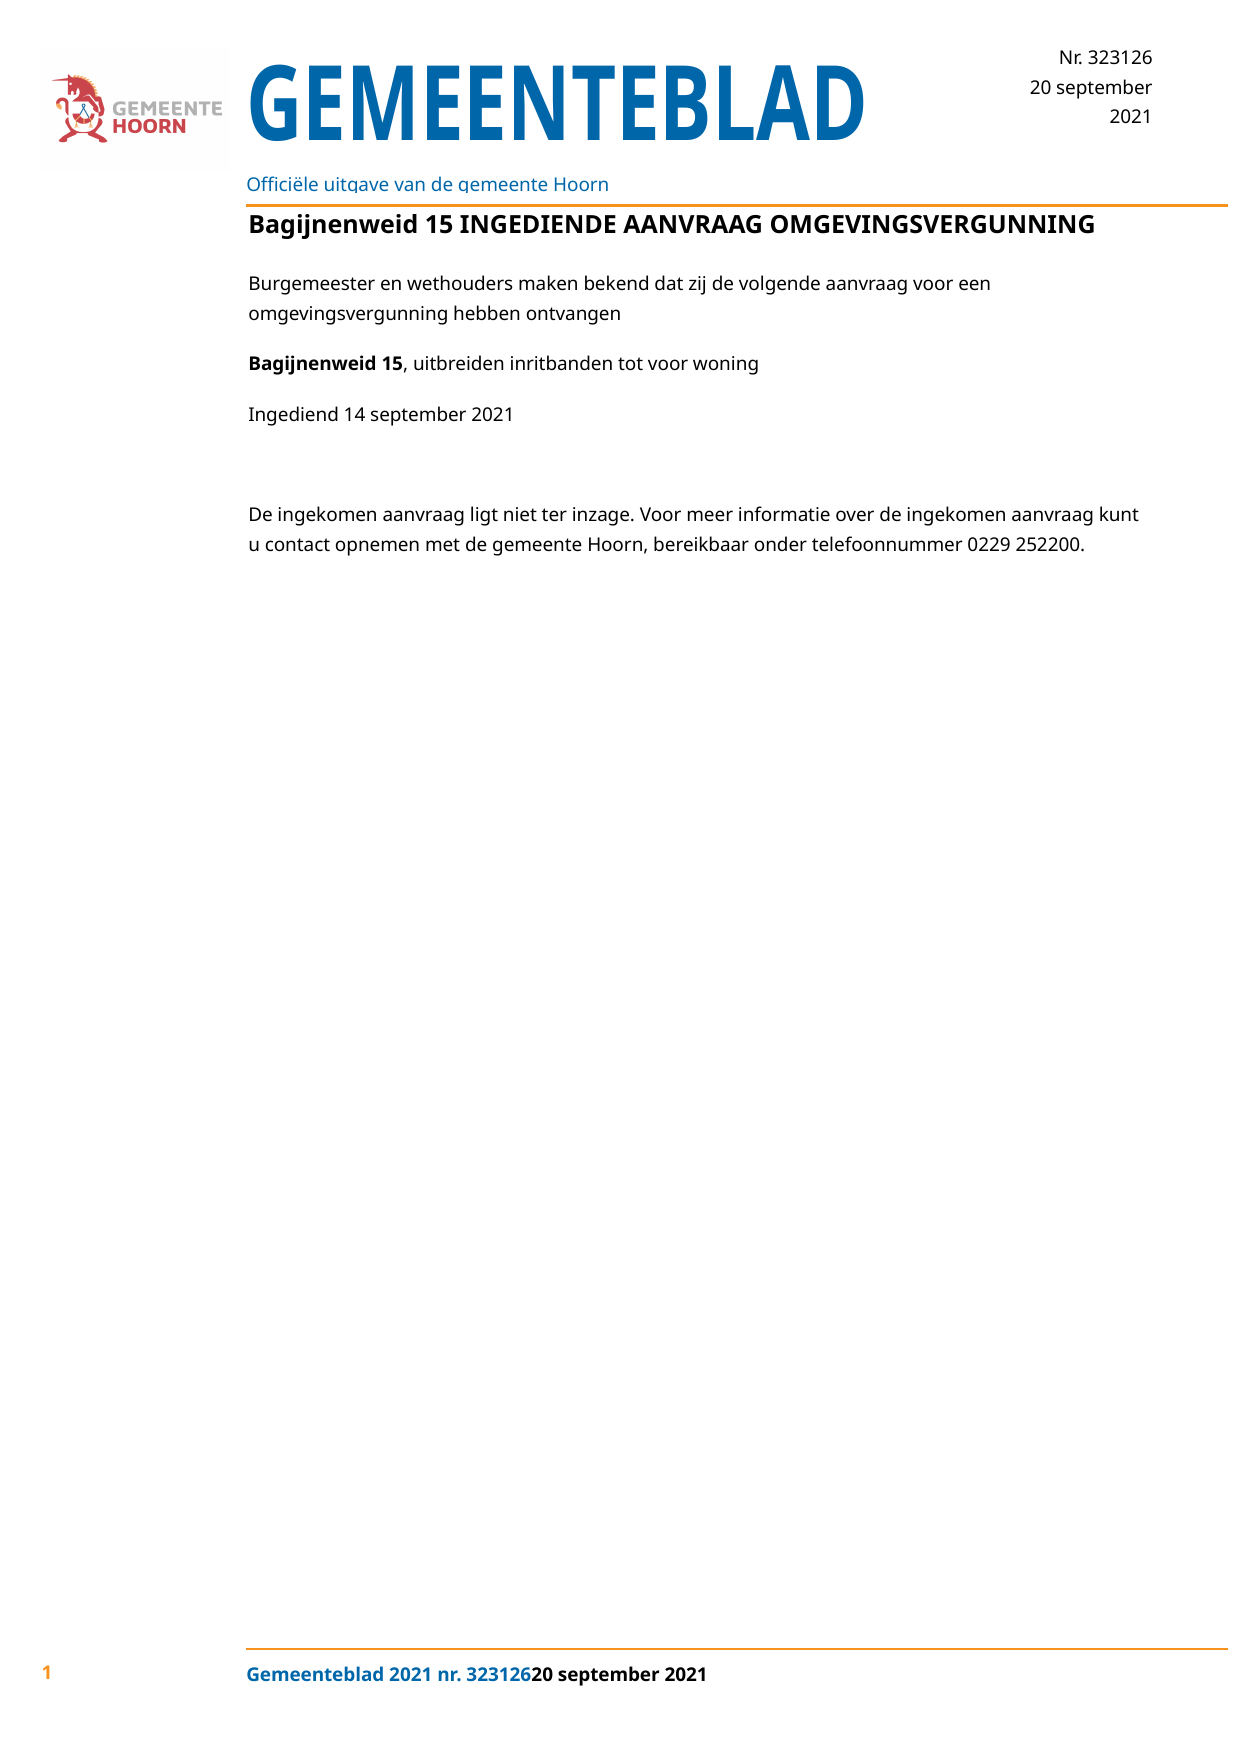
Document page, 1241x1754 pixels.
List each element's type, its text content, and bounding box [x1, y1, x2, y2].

text Ingediend 14 september 2021 [248, 401, 1152, 426]
text Bagijnenweid 15, uitbreiden inritbanden tot voor woning [248, 350, 1152, 376]
text Bagijnenweid 15 INGEDIENDE AANVRAAG OMGEVINGSVERGUNNING [248, 207, 1152, 241]
text Burgemeester en wethouders maken bekend dat zij de volgende aanvraag voor een omgevingsvergunning hebben ontvangen [248, 270, 1152, 326]
picture [41, 47, 231, 172]
text De ingekomen aanvraag ligt niet ter inzage. Voor meer informatie over de ingekomen aanvraag kunt u contact opnemen met de gemeente Hoorn, bereikbaar onder telefoonnummer 0229 252200. [248, 502, 1152, 557]
